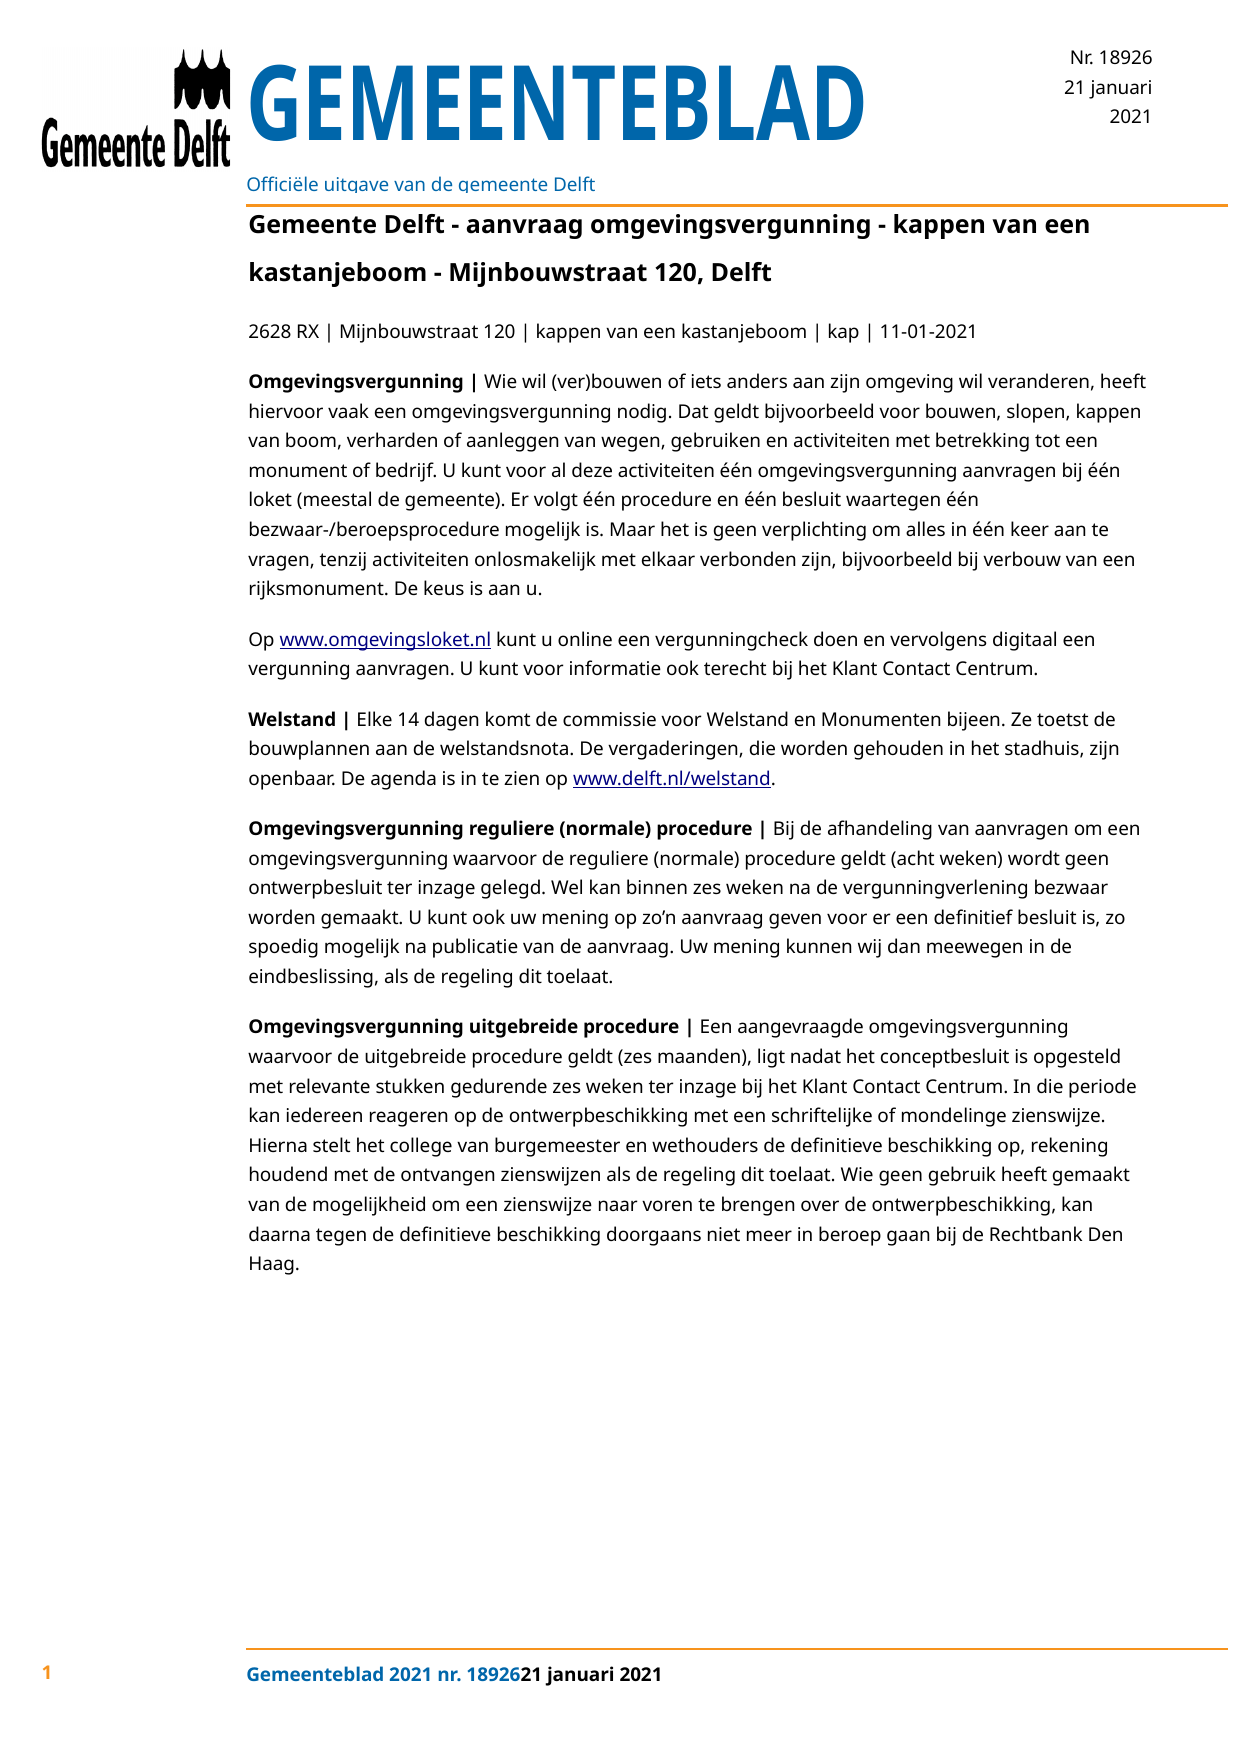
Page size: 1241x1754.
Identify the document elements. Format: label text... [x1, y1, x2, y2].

text Omgevingsvergunning reguliere (normale) procedure | Bij de afhandeling van aanvragen om een omgevingsvergunning waarvoor de reguliere (normale) procedure geldt (acht weken) wordt geen ontwerpbesluit ter inzage gelegd. Wel kan binnen zes weken na de vergunningverlening bezwaar worden gemaakt. U kunt ook uw mening op zo’n aanvraag geven voor er een definitief besluit is, zo spoedig mogelijk na publicatie van de aanvraag. Uw mening kunnen wij dan meewegen in de eindbeslissing, als de regeling dit toelaat. [248, 815, 1152, 989]
text Op www.omgevingsloket.nl kunt u online een vergunningcheck doen en vervolgens digitaal een vergunning aanvragen. U kunt voor informatie ook terecht bij het Klant Contact Centrum. [248, 626, 1152, 681]
text Omgevingsvergunning | Wie wil (ver)bouwen of iets anders aan zijn omgeving wil veranderen, heeft hiervoor vaak een omgevingsvergunning nodig. Dat geldt bijvoorbeeld voor bouwen, slopen, kappen van boom, verharden of aanleggen van wegen, gebruiken en activiteiten met betrekking tot een monument of bedrijf. U kunt voor al deze activiteiten één omgevingsvergunning aanvragen bij één loket (meestal de gemeente). Er volgt één procedure en één besluit waartegen één bezwaar-/beroepsprocedure mogelijk is. Maar het is geen verplichting om alles in één keer aan te vragen, tenzij activiteiten onlosmakelijk met elkaar verbonden zijn, bijvoorbeeld bij verbouw van een rijksmonument. De keus is aan u. [248, 368, 1152, 601]
text Omgevingsvergunning uitgebreide procedure | Een aangevraagde omgevingsvergunning waarvoor de uitgebreide procedure geldt (zes maanden), ligt nadat het conceptbesluit is opgesteld met relevante stukken gedurende zes weken ter inzage bij het Klant Contact Centrum. In die periode kan iedereen reageren op de ontwerpbeschikking met een schriftelijke of mondelinge zienswijze. Hierna stelt het college van burgemeester en wethouders de definitieve beschikking op, rekening houdend met de ontvangen zienswijzen als de regeling dit toelaat. Wie geen gebruik heeft gemaakt van de mogelijkheid om een zienswijze naar voren te brengen over de ontwerpbeschikking, kan daarna tegen de definitieve beschikking doorgaans niet meer in beroep gaan bij de Rechtbank Den Haag. [248, 1014, 1152, 1276]
text 2628 RX | Mijnbouwstraat 120 | kappen van een kastanjeboom | kap | 11-01-2021 [248, 318, 1152, 344]
text Gemeente Delft - aanvraag omgevingsvergunning - kappen van een kastanjeboom - Mijnbouwstraat 120, Delft [248, 207, 1152, 288]
picture [41, 47, 231, 172]
text Welstand | Elke 14 dagen komt de commissie voor Welstand en Monumenten bijeen. Ze toetst de bouwplannen aan de welstandsnota. De vergaderingen, die worden gehouden in het stadhuis, zijn openbaar. De agenda is in te zien op www.delft.nl/welstand. [248, 706, 1152, 791]
